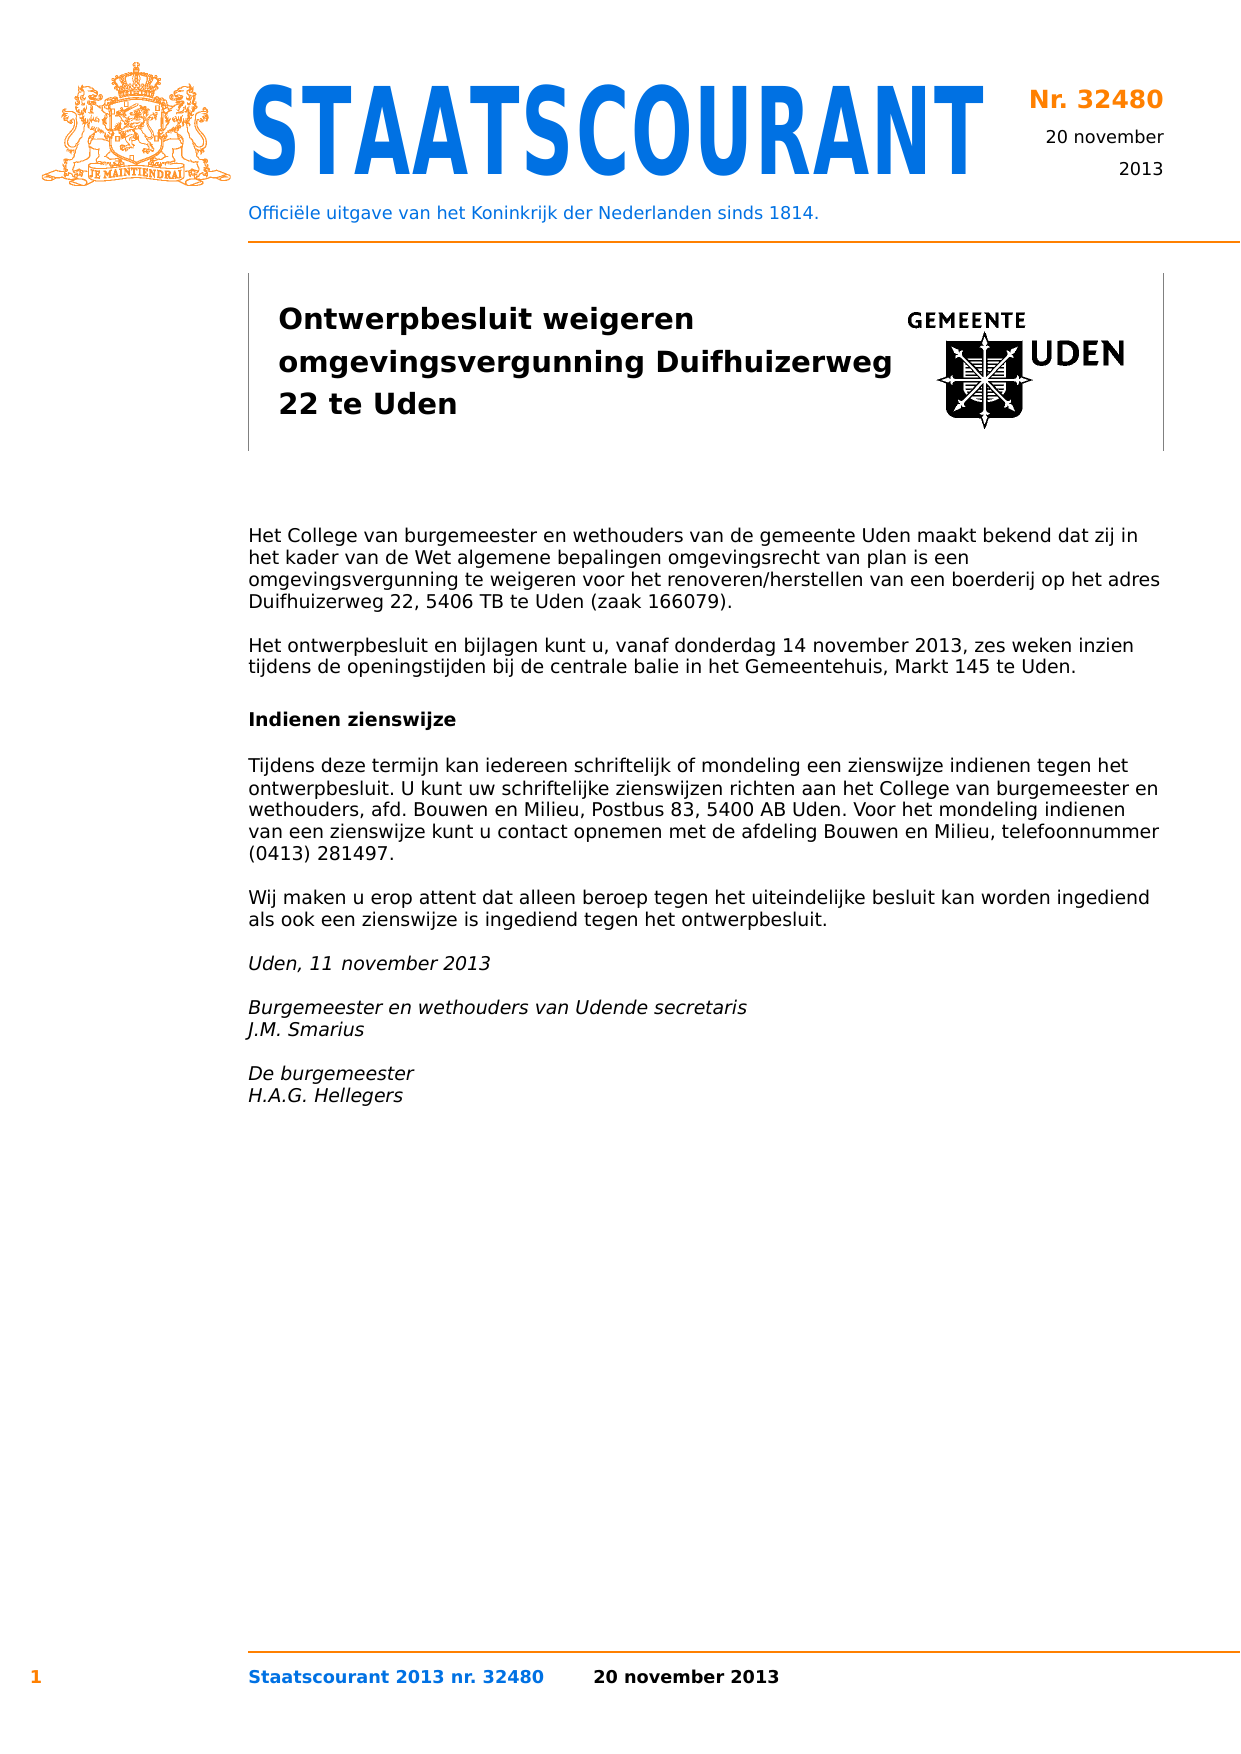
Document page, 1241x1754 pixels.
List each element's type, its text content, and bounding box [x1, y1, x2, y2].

table_cell 2013 [998, 153, 1240, 203]
picture [41, 62, 231, 186]
table_cell Officiële uitgave van het Koninkrijk der Nederlanden sinds 1814. [248, 203, 1240, 241]
table_header [25, 62, 248, 241]
table_cell 20 november [998, 121, 1240, 153]
picture [897, 302, 1134, 439]
subtitle Indienen zienswijze [248, 708, 1163, 730]
text Tijdens deze termijn kan iedereen schriftelijk of mondeling een zienswijze indienen tegen het ontwerpbesluit. U kunt uw schriftelijke zienswijzen richten aan het College van burgemeester en wethouders, afd. Bouwen en Milieu, Postbus 83, 5400 AB Uden. Voor het mondeling indienen van een zienswijze kunt u contact opnemen met de afdeling Bouwen en Milieu, telefoonnummer (0413) 281497. [248, 755, 1163, 865]
subtitle Ontwerpbesluit weigeren omgevingsvergunning Duifhuizerweg 22 te Uden [249, 273, 1163, 451]
text Het College van burgemeester en wethouders van de gemeente Uden maakt bekend dat zij in het kader van de Wet algemene bepalingen omgevingsrecht van plan is een omgevingsvergunning te weigeren voor het renoveren/herstellen van een boerderij op het adres Duifhuizerweg 22, 5406 TB te Uden (zaak 166079). [248, 525, 1163, 613]
text Wij maken u erop attent dat alleen beroep tegen het uiteindelijke besluit kan worden ingediend als ook een zienswijze is ingediend tegen het ontwerpbesluit. [248, 887, 1163, 931]
text Burgemeester en wethouders van Udende secretaris J.M. Smarius [248, 997, 1163, 1041]
text Uden, 11 november 2013 [248, 953, 1163, 975]
text De burgemeester H.A.G. Hellegers [248, 1063, 1163, 1107]
table_header Nr. 32480 [998, 62, 1240, 121]
table_header STAATSCOURANT [248, 62, 998, 203]
text Het ontwerpbesluit en bijlagen kunt u, vanaf donderdag 14 november 2013, zes weken inzien tijdens de openingstijden bij de centrale balie in het Gemeentehuis, Markt 145 te Uden. [248, 634, 1163, 678]
